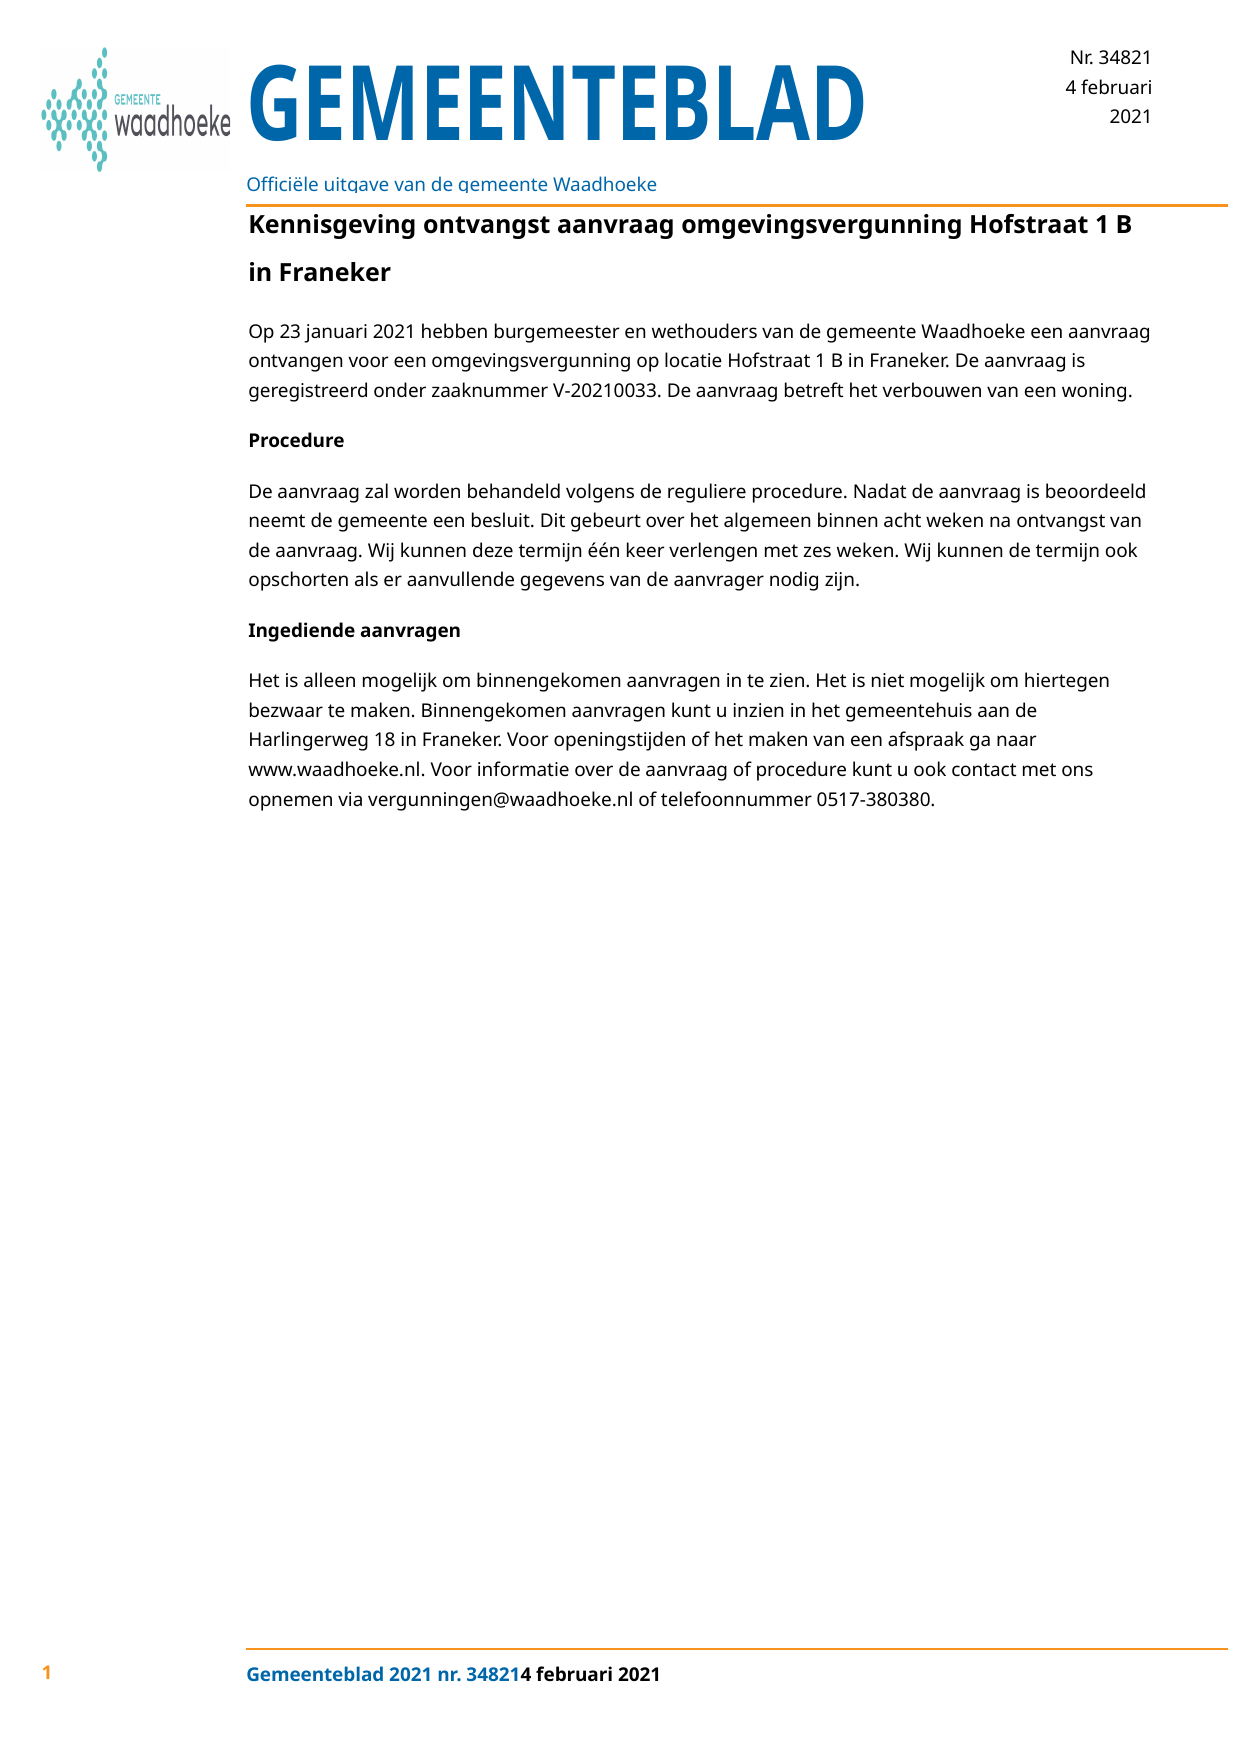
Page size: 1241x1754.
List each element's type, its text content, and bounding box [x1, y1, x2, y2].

text Ingediende aanvragen [248, 617, 1152, 643]
text Op 23 januari 2021 hebben burgemeester en wethouders van de gemeente Waadhoeke een aanvraag ontvangen voor een omgevingsvergunning op locatie Hofstraat 1 B in Franeker. De aanvraag is geregistreerd onder zaaknummer V-20210033. De aanvraag betreft het verbouwen van een woning. [248, 318, 1152, 403]
text Het is alleen mogelijk om binnengekomen aanvragen in te zien. Het is niet mogelijk om hiertegen bezwaar te maken. Binnengekomen aanvragen kunt u inzien in het gemeentehuis aan de Harlingerweg 18 in Franeker. Voor openingstijden of het maken van een afspraak ga naar www.waadhoeke.nl. Voor informatie over de aanvraag of procedure kunt u ook contact met ons opnemen via vergunningen@waadhoeke.nl of telefoonnummer 0517-380380. [248, 667, 1152, 812]
text De aanvraag zal worden behandeld volgens de reguliere procedure. Nadat de aanvraag is beoordeeld neemt de gemeente een besluit. Dit gebeurt over het algemeen binnen acht weken na ontvangst van de aanvraag. Wij kunnen deze termijn één keer verlengen met zes weken. Wij kunnen de termijn ook opschorten als er aanvullende gegevens van de aanvrager nodig zijn. [248, 478, 1152, 592]
text Procedure [248, 427, 1152, 453]
picture [41, 47, 231, 172]
text Kennisgeving ontvangst aanvraag omgevingsvergunning Hofstraat 1 B in Franeker [248, 207, 1152, 288]
